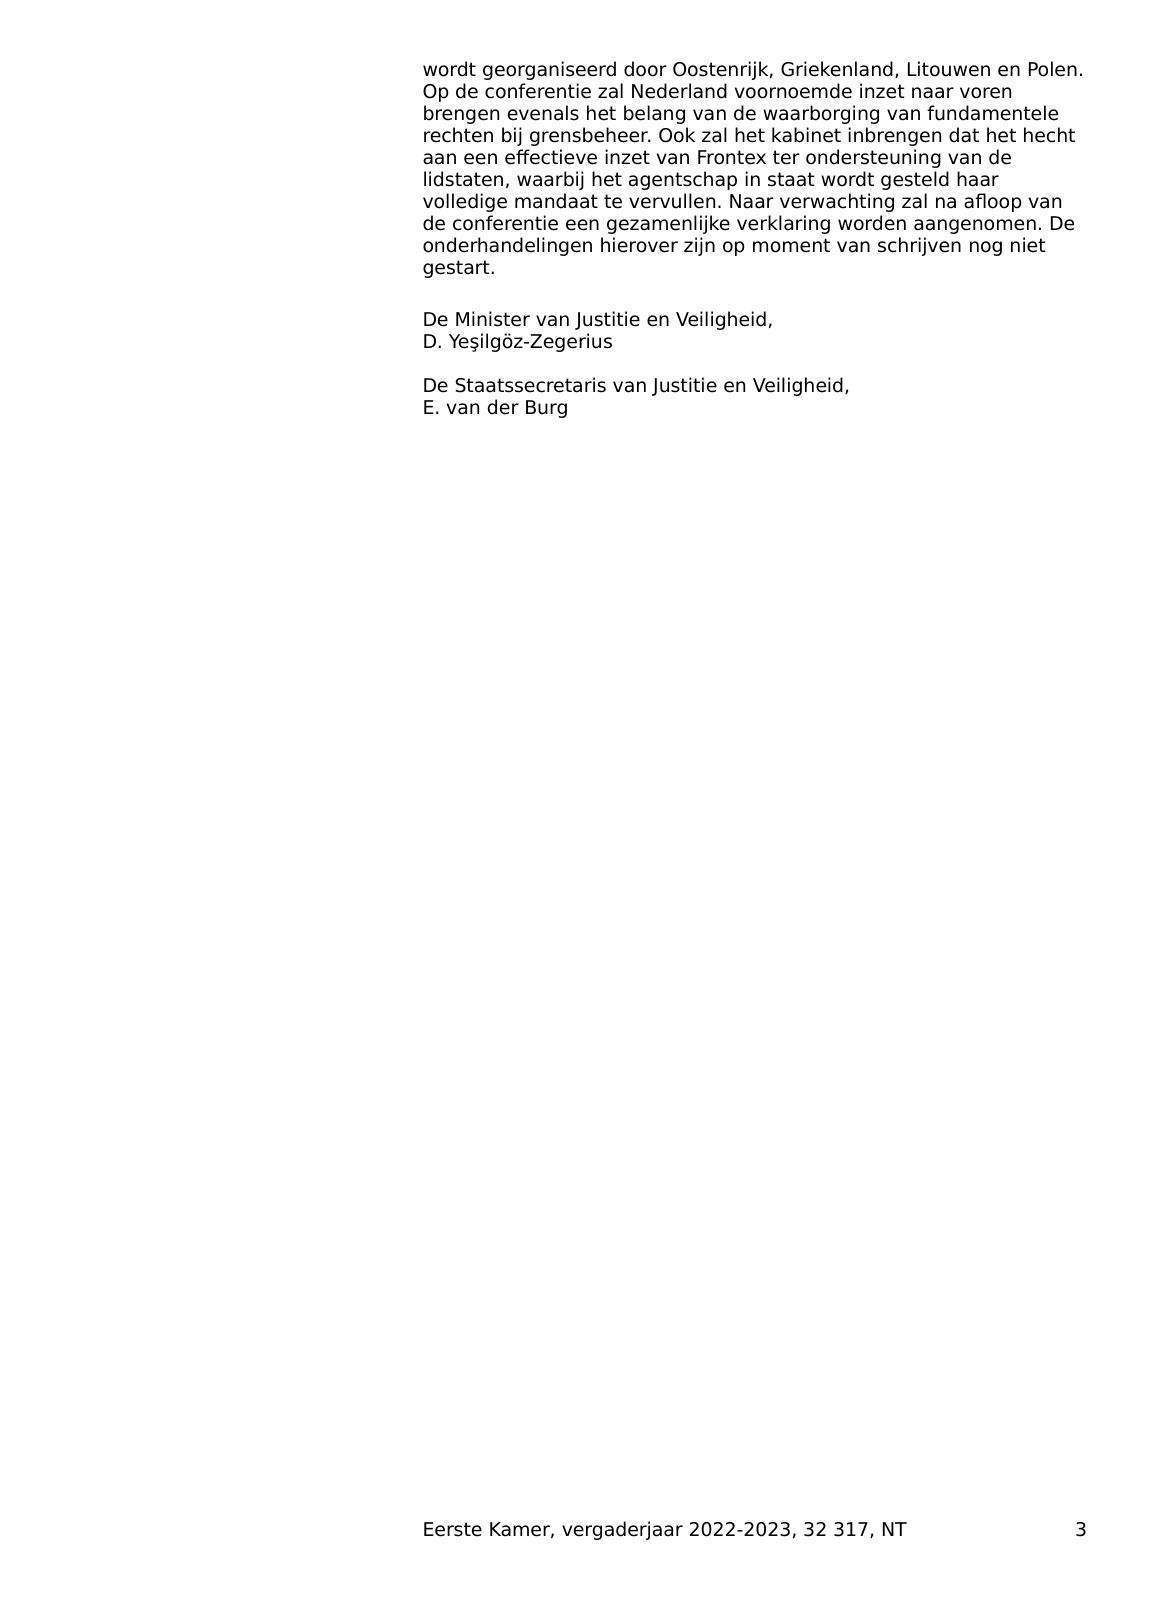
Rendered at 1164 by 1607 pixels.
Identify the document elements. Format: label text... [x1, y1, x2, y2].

text De Minister van Justitie en Veiligheid, D. Yeşilgöz-Zegerius [422, 309, 1087, 353]
text wordt georganiseerd door Oostenrijk, Griekenland, Litouwen en Polen. Op de conferentie zal Nederland voornoemde inzet naar voren brengen evenals het belang van de waarborging van fundamentele rechten bij grensbeheer. Ook zal het kabinet inbrengen dat het hecht aan een effectieve inzet van Frontex ter ondersteuning van de lidstaten, waarbij het agentschap in staat wordt gesteld haar volledige mandaat te vervullen. Naar verwachting zal na afloop van de conferentie een gezamenlijke verklaring worden aangenomen. De onderhandelingen hierover zijn op moment van schrijven nog niet gestart. [422, 59, 1087, 279]
text De Staatssecretaris van Justitie en Veiligheid, E. van der Burg [422, 375, 1087, 419]
